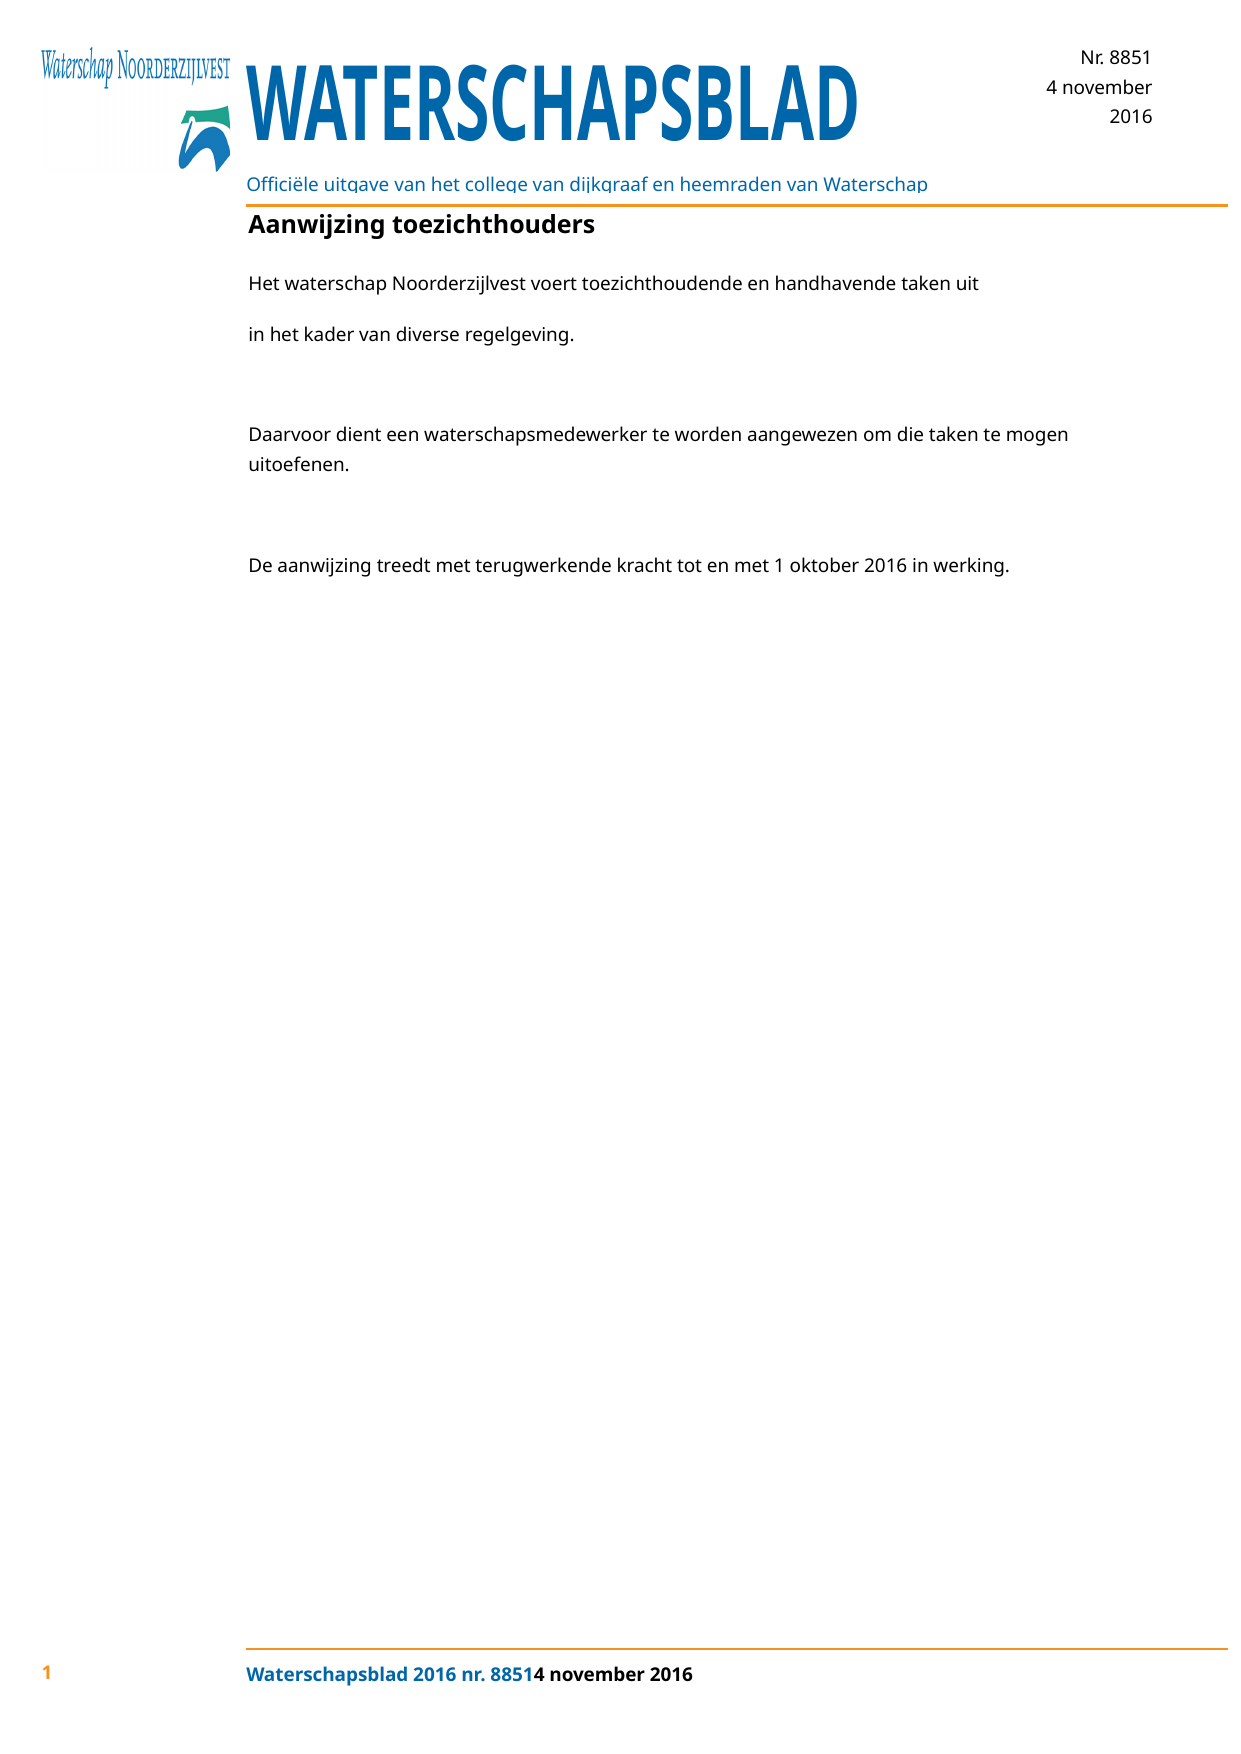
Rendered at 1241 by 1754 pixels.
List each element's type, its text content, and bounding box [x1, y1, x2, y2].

text in het kader van diverse regelgeving. [248, 321, 1152, 346]
text Het waterschap Noorderzijlvest voert toezichthoudende en handhavende taken uit [248, 270, 1152, 296]
text Daarvoor dient een waterschapsmedewerker te worden aangewezen om die taken te mogen uitoefenen. [248, 422, 1152, 477]
text De aanwijzing treedt met terugwerkende kracht tot en met 1 oktober 2016 in werking. [248, 552, 1152, 578]
picture [41, 47, 231, 172]
text Aanwijzing toezichthouders [248, 207, 1152, 241]
